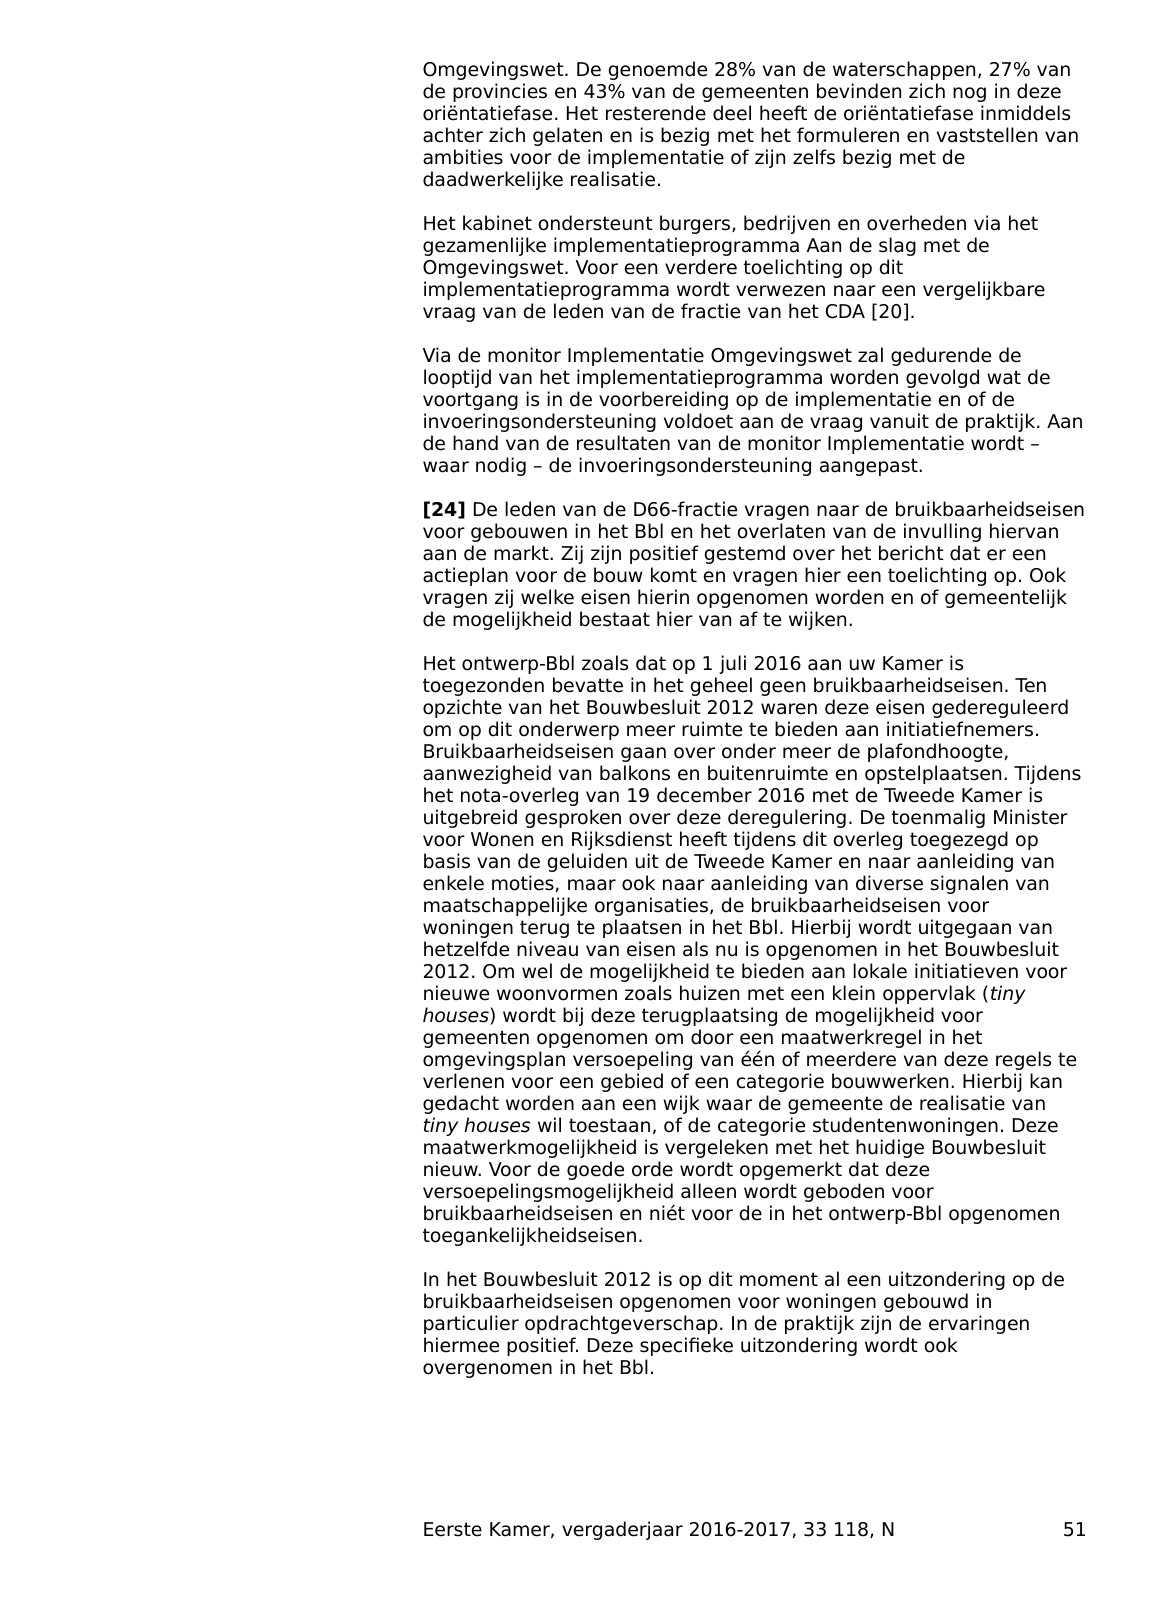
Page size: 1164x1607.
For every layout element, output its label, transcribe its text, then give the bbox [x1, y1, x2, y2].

text [24] De leden van de D66-fractie vragen naar de bruikbaarheidseisen voor gebouwen in het Bbl en het overlaten van de invulling hiervan aan de markt. Zij zijn positief gestemd over het bericht dat er een actieplan voor de bouw komt en vragen hier een toelichting op. Ook vragen zij welke eisen hierin opgenomen worden en of gemeentelijk de mogelijkheid bestaat hier van af te wijken. [422, 499, 1087, 631]
text Het kabinet ondersteunt burgers, bedrijven en overheden via het gezamenlijke implementatieprogramma Aan de slag met de Omgevingswet. Voor een verdere toelichting op dit implementatieprogramma wordt verwezen naar een vergelijkbare vraag van de leden van de fractie van het CDA [20]. [422, 213, 1087, 323]
text Het ontwerp-Bbl zoals dat op 1 juli 2016 aan uw Kamer is toegezonden bevatte in het geheel geen bruikbaarheidseisen. Ten opzichte van het Bouwbesluit 2012 waren deze eisen gedereguleerd om op dit onderwerp meer ruimte te bieden aan initiatiefnemers. Bruikbaarheidseisen gaan over onder meer de plafondhoogte, aanwezigheid van balkons en buitenruimte en opstelplaatsen. Tijdens het nota-overleg van 19 december 2016 met de Tweede Kamer is uitgebreid gesproken over deze deregulering. De toenmalig Minister voor Wonen en Rijksdienst heeft tijdens dit overleg toegezegd op basis van de geluiden uit de Tweede Kamer en naar aanleiding van enkele moties, maar ook naar aanleiding van diverse signalen van maatschappelijke organisaties, de bruikbaarheidseisen voor woningen terug te plaatsen in het Bbl. Hierbij wordt uitgegaan van hetzelfde niveau van eisen als nu is opgenomen in het Bouwbesluit 2012. Om wel de mogelijkheid te bieden aan lokale initiatieven voor nieuwe woonvormen zoals huizen met een klein oppervlak (tiny houses) wordt bij deze terugplaatsing de mogelijkheid voor gemeenten opgenomen om door een maatwerkregel in het omgevingsplan versoepeling van één of meerdere van deze regels te verlenen voor een gebied of een categorie bouwwerken. Hierbij kan gedacht worden aan een wijk waar de gemeente de realisatie van tiny houses wil toestaan, of de categorie studentenwoningen. Deze maatwerkmogelijkheid is vergeleken met het huidige Bouwbesluit nieuw. Voor de goede orde wordt opgemerkt dat deze versoepelingsmogelijkheid alleen wordt geboden voor bruikbaarheidseisen en niét voor de in het ontwerp-Bbl opgenomen toegankelijkheidseisen. [422, 653, 1087, 1247]
text Via de monitor Implementatie Omgevingswet zal gedurende de looptijd van het implementatieprogramma worden gevolgd wat de voortgang is in de voorbereiding op de implementatie en of de invoeringsondersteuning voldoet aan de vraag vanuit de praktijk. Aan de hand van de resultaten van de monitor Implementatie wordt – waar nodig – de invoeringsondersteuning aangepast. [422, 345, 1087, 477]
text In het Bouwbesluit 2012 is op dit moment al een uitzondering op de bruikbaarheidseisen opgenomen voor woningen gebouwd in particulier opdrachtgeverschap. In de praktijk zijn de ervaringen hiermee positief. Deze specifieke uitzondering wordt ook overgenomen in het Bbl. [422, 1269, 1087, 1379]
text Omgevingswet. De genoemde 28% van de waterschappen, 27% van de provincies en 43% van de gemeenten bevinden zich nog in deze oriëntatiefase. Het resterende deel heeft de oriëntatiefase inmiddels achter zich gelaten en is bezig met het formuleren en vaststellen van ambities voor de implementatie of zijn zelfs bezig met de daadwerkelijke realisatie. [422, 59, 1087, 191]
